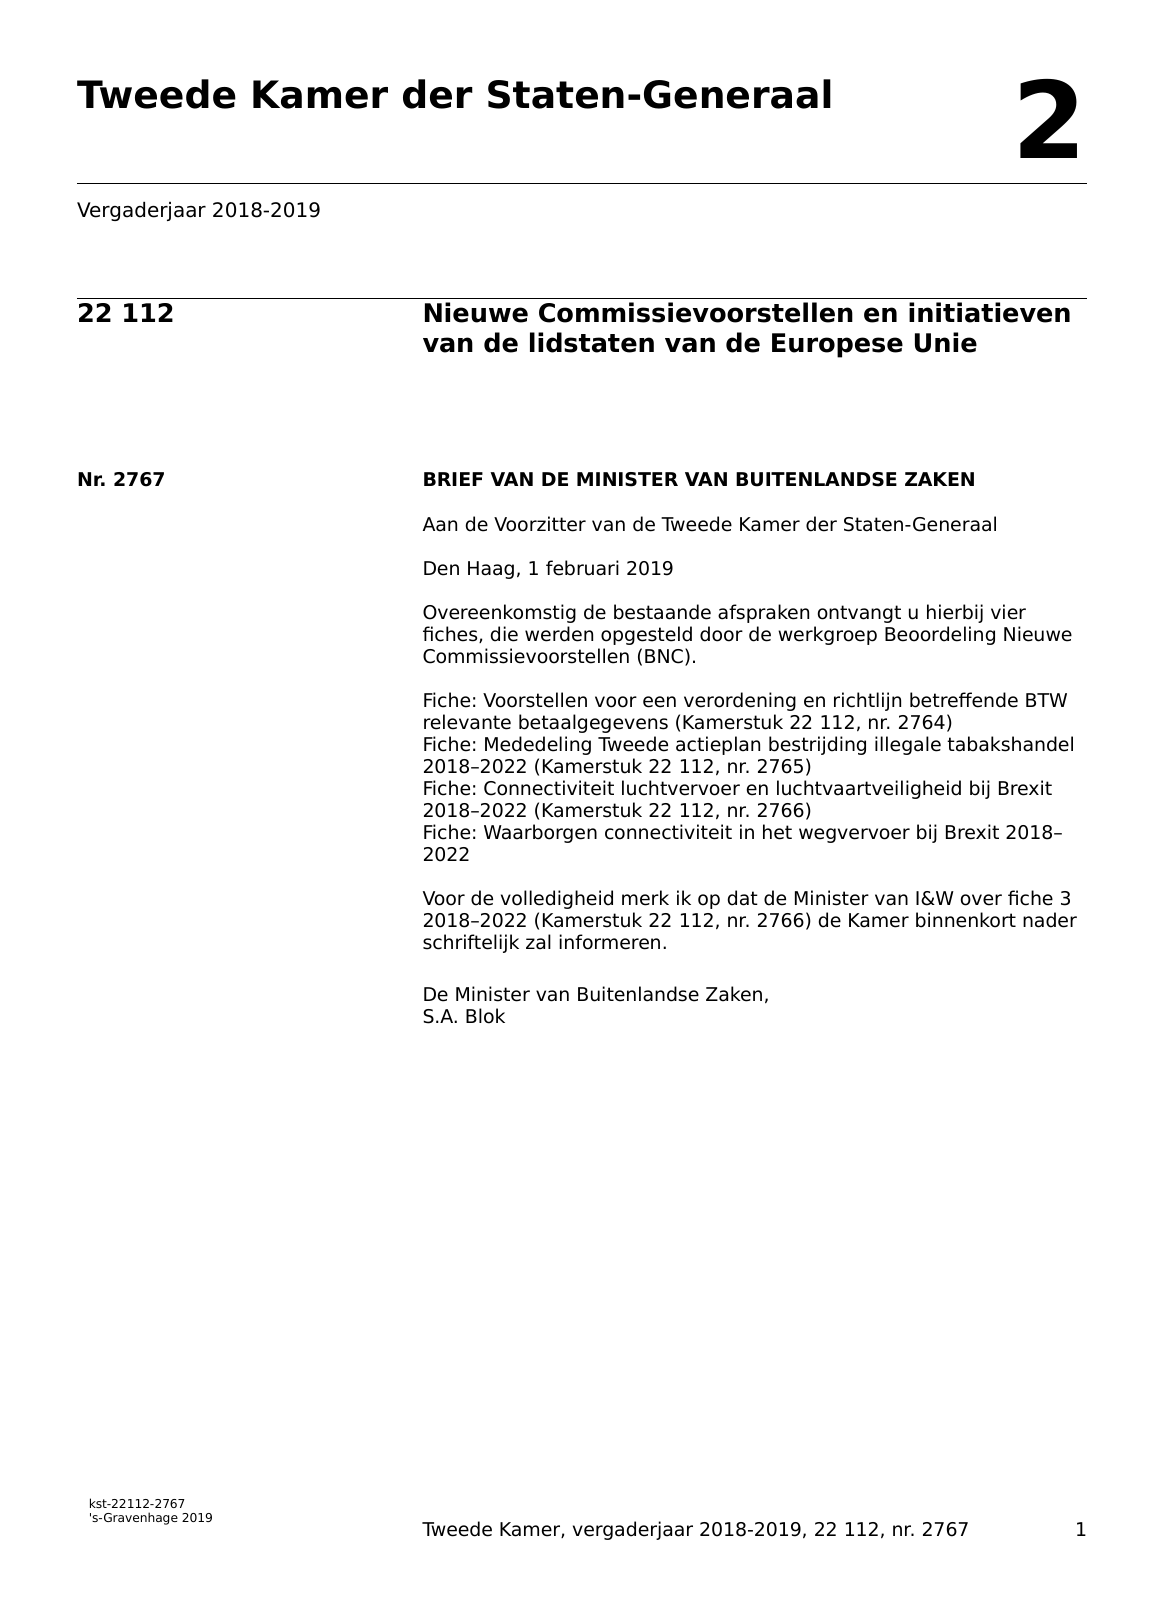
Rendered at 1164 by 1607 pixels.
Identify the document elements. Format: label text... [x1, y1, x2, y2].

table_header 2 [886, 59, 1087, 183]
text Overeenkomstig de bestaande afspraken ontvangt u hierbij vier fiches, die werden opgesteld door de werkgroep Beoordeling Nieuwe Commissievoorstellen (BNC). [422, 602, 1087, 668]
table_cell Vergaderjaar 2018-2019 [77, 184, 1087, 298]
text Aan de Voorzitter van de Tweede Kamer der Staten-Generaal [422, 513, 1087, 536]
text De Minister van Buitenlandse Zaken, S.A. Blok [422, 984, 1087, 1028]
table_header Tweede Kamer der Staten-Generaal [77, 59, 886, 183]
subtitle 22 112 Nieuwe Commissievoorstellen en initiatieven van de lidstaten van de Europese Unie [77, 299, 1087, 358]
text Voor de volledigheid merk ik op dat de Minister van I&W over fiche 3 2018–2022 (Kamerstuk 22 112, nr. 2766) de Kamer binnenkort nader schriftelijk zal informeren. [422, 888, 1087, 954]
text Fiche: Waarborgen connectiviteit in het wegvervoer bij Brexit 2018–2022 [422, 822, 1087, 866]
text Fiche: Mededeling Tweede actieplan bestrijding illegale tabakshandel 2018–2022 (Kamerstuk 22 112, nr. 2765) [422, 734, 1087, 778]
text Den Haag, 1 februari 2019 [422, 558, 1087, 580]
subtitle Nr. 2767 BRIEF VAN DE MINISTER VAN BUITENLANDSE ZAKEN [77, 469, 1087, 491]
text 's-Gravenhage 2019 [88, 1511, 323, 1525]
text kst-22112-2767 [88, 1497, 323, 1511]
text Fiche: Voorstellen voor een verordening en richtlijn betreffende BTW relevante betaalgegevens (Kamerstuk 22 112, nr. 2764) [422, 690, 1087, 734]
text Fiche: Connectiviteit luchtvervoer en luchtvaartveiligheid bij Brexit 2018–2022 (Kamerstuk 22 112, nr. 2766) [422, 778, 1087, 822]
